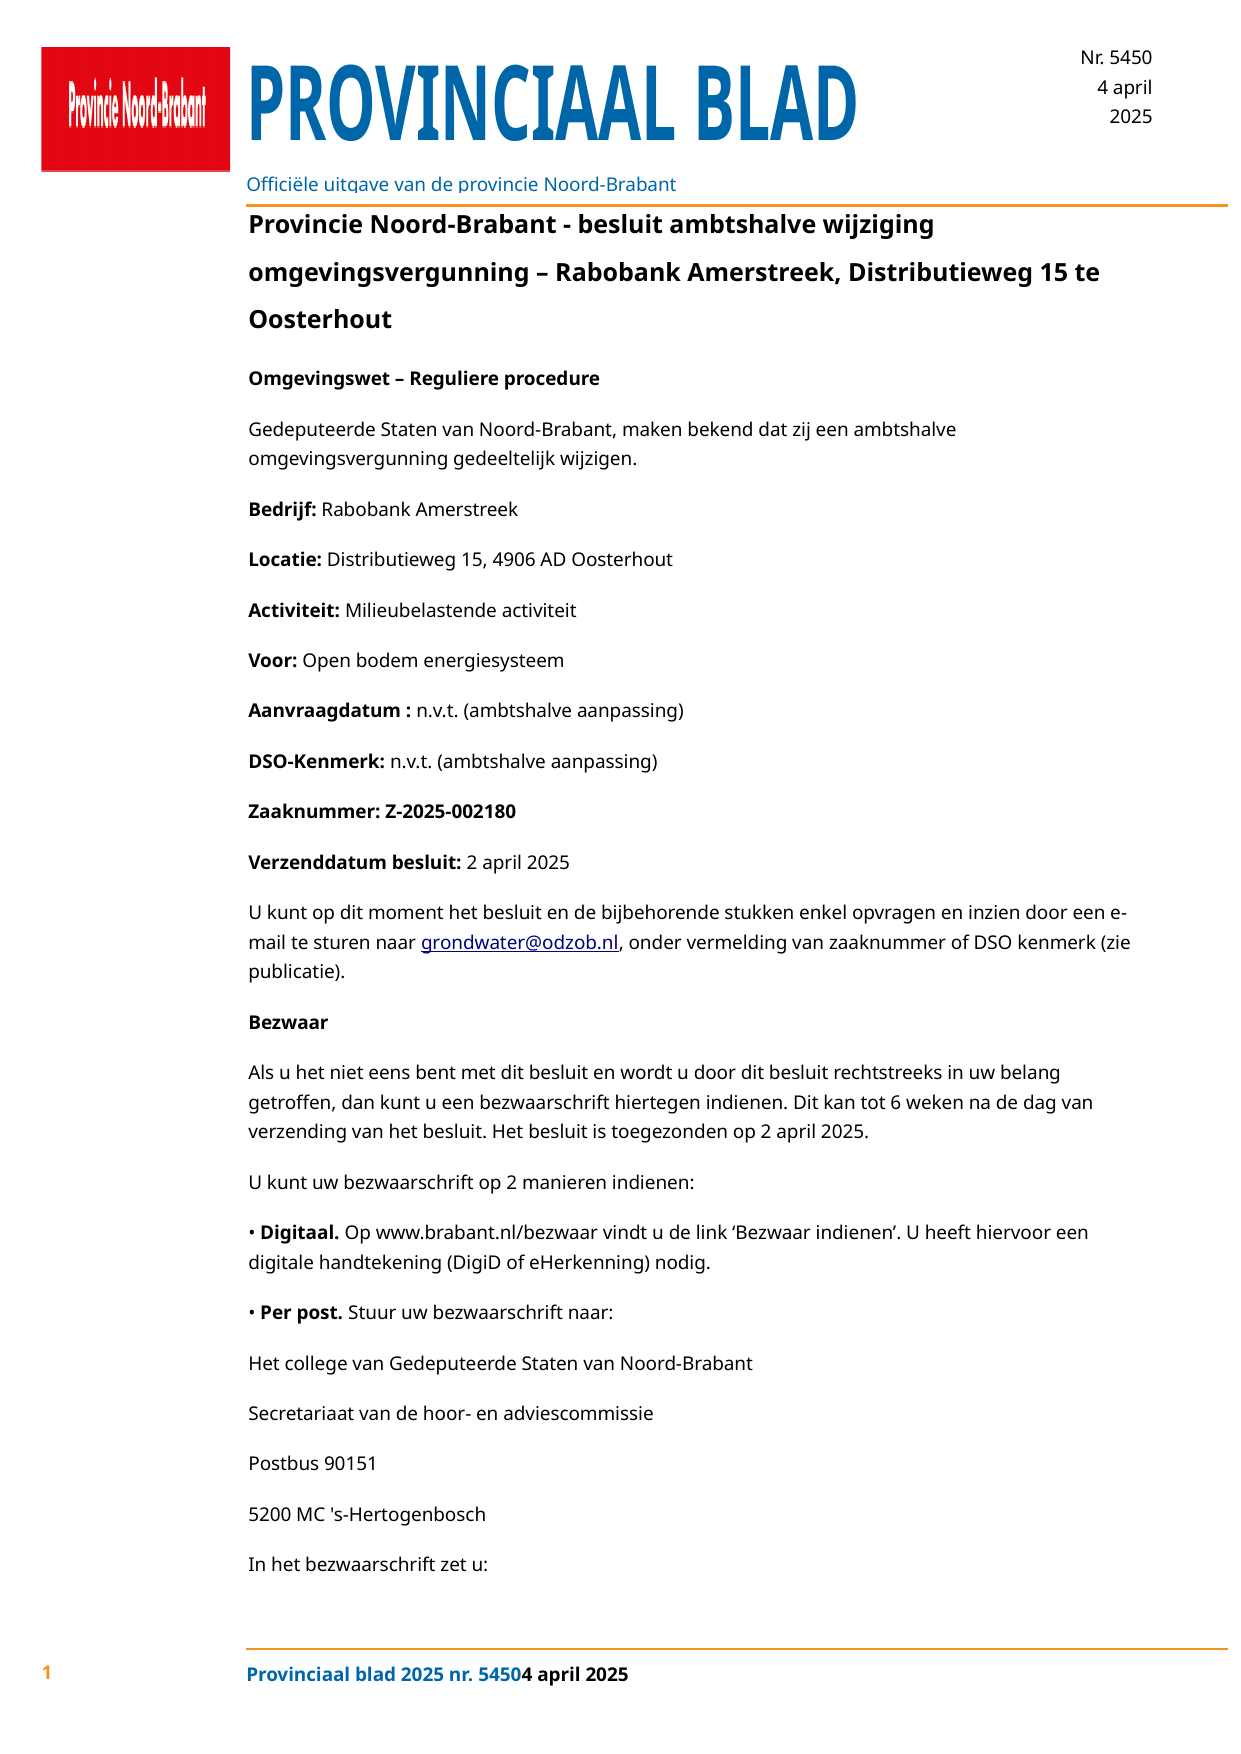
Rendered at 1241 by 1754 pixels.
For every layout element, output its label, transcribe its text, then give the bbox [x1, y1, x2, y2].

text Het college van Gedeputeerde Staten van Noord-Brabant [248, 1350, 1152, 1375]
text Zaaknummer: Z-2025-002180 [248, 798, 1152, 824]
text Voor: Open bodem energiesysteem [248, 647, 1152, 673]
text • Per post. Stuur uw bezwaarschrift naar: [248, 1299, 1152, 1325]
text Bedrijf: Rabobank Amerstreek [248, 496, 1152, 522]
text Postbus 90151 [248, 1451, 1152, 1476]
text • Digitaal. Op www.brabant.nl/bezwaar vindt u de link ‘Bezwaar indienen’. U heeft hiervoor een digitale handtekening (DigiD of eHerkenning) nodig. [248, 1219, 1152, 1274]
text Activiteit: Milieubelastende activiteit [248, 597, 1152, 622]
text Bezwaar [248, 1009, 1152, 1034]
text Aanvraagdatum : n.v.t. (ambtshalve aanpassing) [248, 698, 1152, 723]
text Provincie Noord-Brabant - besluit ambtshalve wijziging omgevingsvergunning – Rabobank Amerstreek, Distributieweg 15 te Oosterhout [248, 207, 1152, 336]
text U kunt uw bezwaarschrift op 2 manieren indienen: [248, 1169, 1152, 1194]
picture [41, 47, 231, 172]
text In het bezwaarschrift zet u: [248, 1551, 1152, 1577]
text DSO-Kenmerk: n.v.t. (ambtshalve aanpassing) [248, 748, 1152, 774]
text Verzenddatum besluit: 2 april 2025 [248, 849, 1152, 874]
text Gedeputeerde Staten van Noord-Brabant, maken bekend dat zij een ambtshalve omgevingsvergunning gedeeltelijk wijzigen. [248, 416, 1152, 471]
text U kunt op dit moment het besluit en de bijbehorende stukken enkel opvragen en inzien door een e-mail te sturen naar grondwater@odzob.nl, onder vermelding van zaaknummer of DSO kenmerk (zie publicatie). [248, 899, 1152, 984]
text Locatie: Distributieweg 15, 4906 AD Oosterhout [248, 546, 1152, 572]
text Als u het niet eens bent met dit besluit en wordt u door dit besluit rechtstreeks in uw belang getroffen, dan kunt u een bezwaarschrift hiertegen indienen. Dit kan tot 6 weken na de dag van verzending van het besluit. Het besluit is toegezonden op 2 april 2025. [248, 1059, 1152, 1144]
text Secretariaat van de hoor- en adviescommissie [248, 1400, 1152, 1426]
text Omgevingswet – Reguliere procedure [248, 366, 1152, 391]
text 5200 MC 's‑Hertogenbosch [248, 1501, 1152, 1527]
